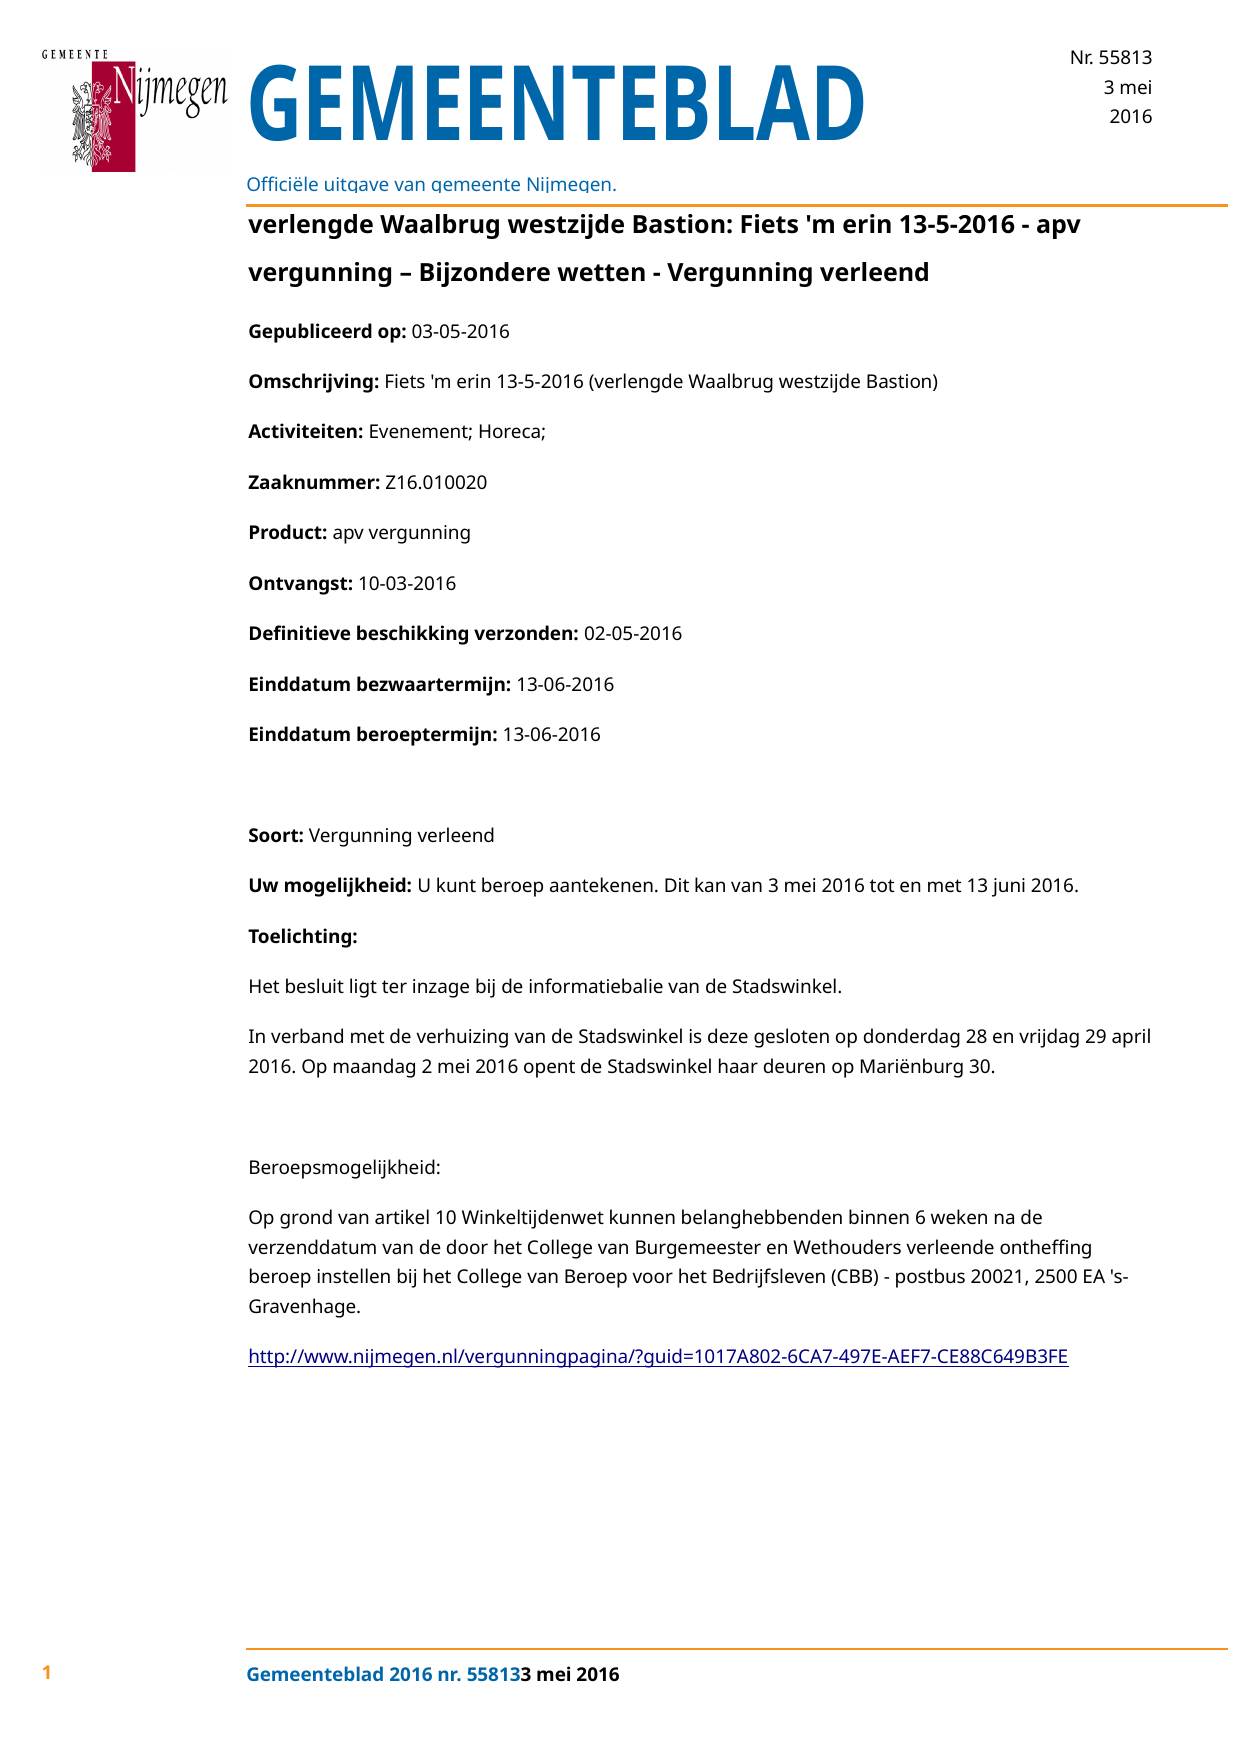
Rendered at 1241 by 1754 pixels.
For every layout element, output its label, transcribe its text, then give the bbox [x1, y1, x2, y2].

text Toelichting: [248, 923, 1152, 949]
text Einddatum bezwaartermijn: 13-06-2016 [248, 671, 1152, 697]
text Omschrijving: Fiets 'm erin 13-5-2016 (verlengde Waalbrug westzijde Bastion) [248, 368, 1152, 394]
text Zaaknummer: Z16.010020 [248, 469, 1152, 495]
text Activiteiten: Evenement; Horeca; [248, 419, 1152, 444]
text Soort: Vergunning verleend [248, 822, 1152, 848]
text Beroepsmogelijkheid: [248, 1154, 1152, 1180]
text Het besluit ligt ter inzage bij de informatiebalie van de Stadswinkel. [248, 973, 1152, 999]
text verlengde Waalbrug westzijde Bastion: Fiets 'm erin 13-5-2016 - apv vergunning – Bijzondere wetten - Vergunning verleend [248, 207, 1152, 288]
text Definitieve beschikking verzonden: 02-05-2016 [248, 620, 1152, 646]
text Uw mogelijkheid: U kunt beroep aantekenen. Dit kan van 3 mei 2016 tot en met 13 juni 2016. [248, 872, 1152, 898]
text Einddatum beroeptermijn: 13-06-2016 [248, 721, 1152, 747]
picture [41, 47, 231, 172]
text Gepubliceerd op: 03-05-2016 [248, 318, 1152, 344]
text Op grond van artikel 10 Winkeltijdenwet kunnen belanghebbenden binnen 6 weken na de verzenddatum van de door het College van Burgemeester en Wethouders verleende ontheffing beroep instellen bij het College van Beroep voor het Bedrijfsleven (CBB) - postbus 20021, 2500 EA 's-Gravenhage. [248, 1204, 1152, 1319]
text Product: apv vergunning [248, 519, 1152, 545]
text In verband met de verhuizing van de Stadswinkel is deze gesloten op donderdag 28 en vrijdag 29 april 2016. Op maandag 2 mei 2016 opent de Stadswinkel haar deuren op Mariënburg 30. [248, 1024, 1152, 1079]
text Ontvangst: 10-03-2016 [248, 570, 1152, 596]
text http://www.nijmegen.nl/vergunningpagina/?guid=1017A802-6CA7-497E-AEF7-CE88C649B3FE [248, 1344, 1152, 1369]
